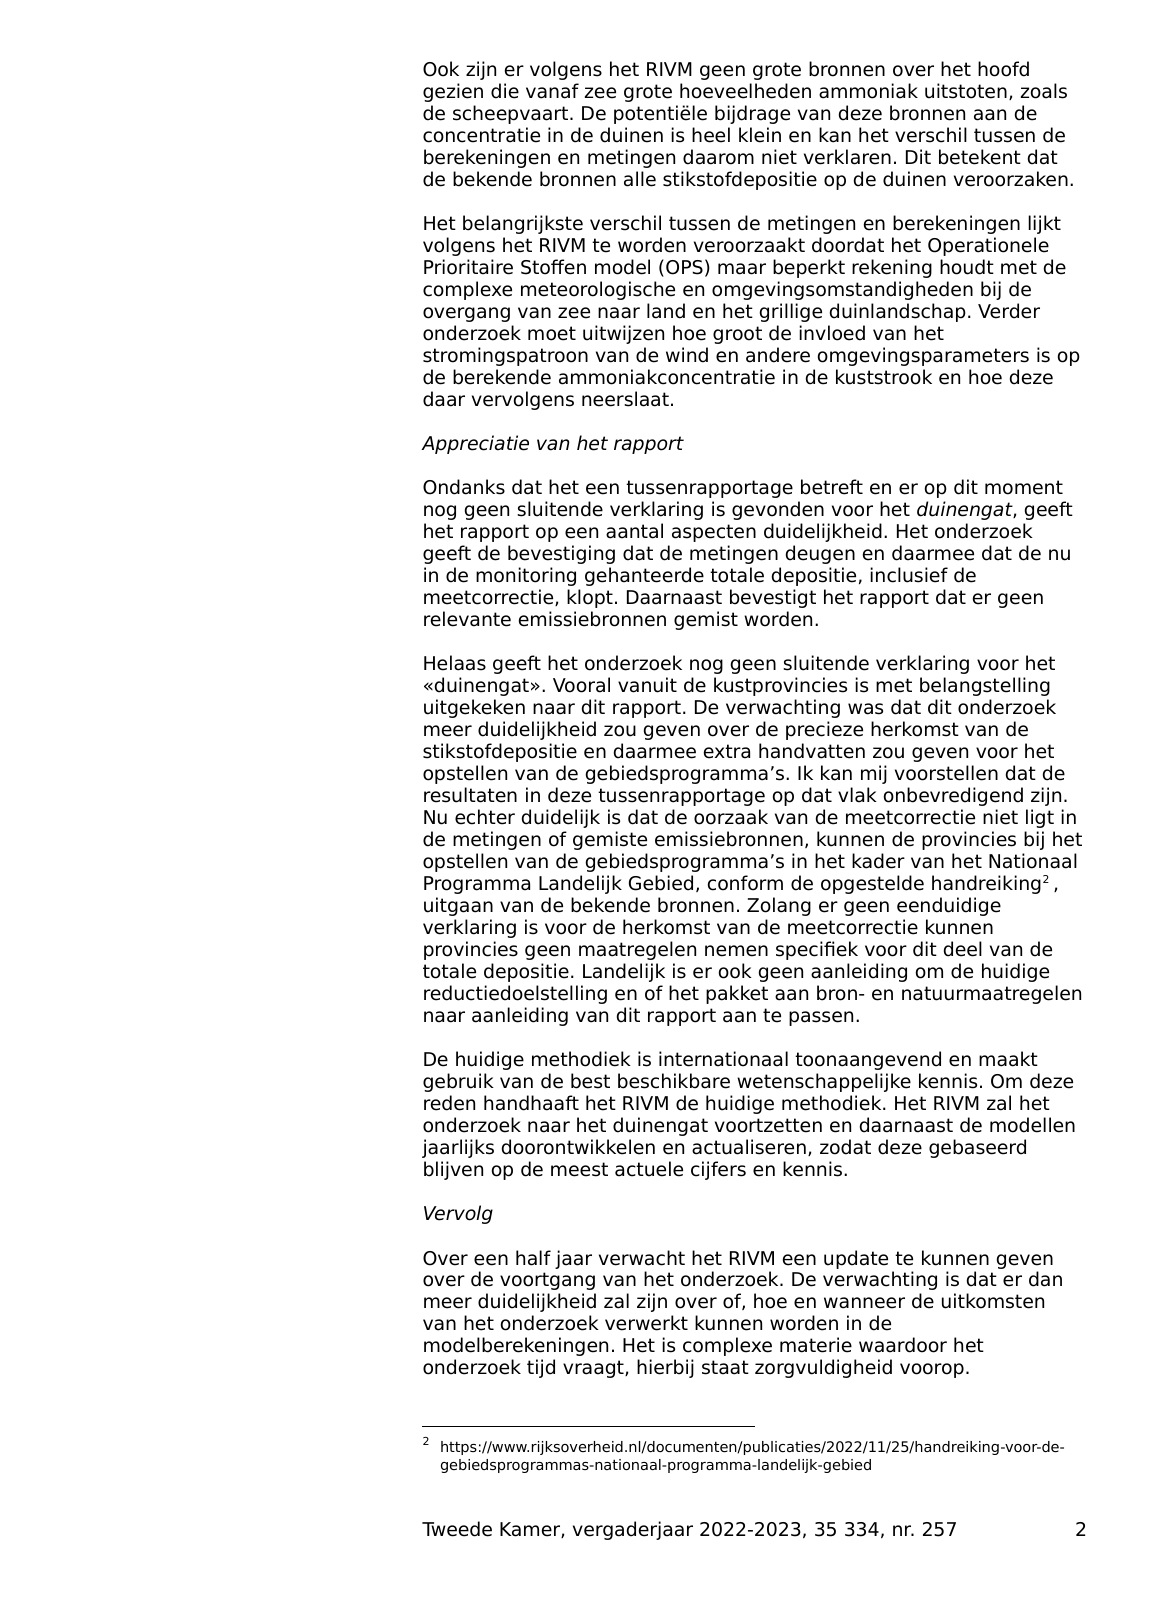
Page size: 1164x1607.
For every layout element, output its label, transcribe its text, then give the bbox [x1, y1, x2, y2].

text Het belangrijkste verschil tussen de metingen en berekeningen lijkt volgens het RIVM te worden veroorzaakt doordat het Operationele Prioritaire Stoffen model (OPS) maar beperkt rekening houdt met de complexe meteorologische en omgevingsomstandigheden bij de overgang van zee naar land en het grillige duinlandschap. Verder onderzoek moet uitwijzen hoe groot de invloed van het stromingspatroon van de wind en andere omgevingsparameters is op de berekende ammoniakconcentratie in de kuststrook en hoe deze daar vervolgens neerslaat. [422, 213, 1087, 411]
subtitle Vervolg [422, 1203, 1087, 1225]
text https://www.rijksoverheid.nl/documenten/publicaties/2022/11/25/handreiking-voor-de-gebiedsprogrammas-nationaal-programma-landelijk-gebied [422, 1435, 1087, 1474]
text Over een half jaar verwacht het RIVM een update te kunnen geven over de voortgang van het onderzoek. De verwachting is dat er dan meer duidelijkheid zal zijn over of, hoe en wanneer de uitkomsten van het onderzoek verwerkt kunnen worden in de modelberekeningen. Het is complexe materie waardoor het onderzoek tijd vraagt, hierbij staat zorgvuldigheid voorop. [422, 1247, 1087, 1379]
subtitle Appreciatie van het rapport [422, 433, 1087, 455]
text Ook zijn er volgens het RIVM geen grote bronnen over het hoofd gezien die vanaf zee grote hoeveelheden ammoniak uitstoten, zoals de scheepvaart. De potentiële bijdrage van deze bronnen aan de concentratie in de duinen is heel klein en kan het verschil tussen de berekeningen en metingen daarom niet verklaren. Dit betekent dat de bekende bronnen alle stikstofdepositie op de duinen veroorzaken. [422, 59, 1087, 191]
text De huidige methodiek is internationaal toonaangevend en maakt gebruik van de best beschikbare wetenschappelijke kennis. Om deze reden handhaaft het RIVM de huidige methodiek. Het RIVM zal het onderzoek naar het duinengat voortzetten en daarnaast de modellen jaarlijks doorontwikkelen en actualiseren, zodat deze gebaseerd blijven op de meest actuele cijfers en kennis. [422, 1049, 1087, 1181]
text Helaas geeft het onderzoek nog geen sluitende verklaring voor het «duinengat». Vooral vanuit de kustprovincies is met belangstelling uitgekeken naar dit rapport. De verwachting was dat dit onderzoek meer duidelijkheid zou geven over de precieze herkomst van de stikstofdepositie en daarmee extra handvatten zou geven voor het opstellen van de gebiedsprogramma’s. Ik kan mij voorstellen dat de resultaten in deze tussenrapportage op dat vlak onbevredigend zijn. Nu echter duidelijk is dat de oorzaak van de meetcorrectie niet ligt in de metingen of gemiste emissiebronnen, kunnen de provincies bij het opstellen van de gebiedsprogramma’s in het kader van het Nationaal Programma Landelijk Gebied, conform de opgestelde handreiking, uitgaan van de bekende bronnen. Zolang er geen eenduidige verklaring is voor de herkomst van de meetcorrectie kunnen provincies geen maatregelen nemen specifiek voor dit deel van de totale depositie. Landelijk is er ook geen aanleiding om de huidige reductiedoelstelling en of het pakket aan bron- en natuurmaatregelen naar aanleiding van dit rapport aan te passen. [422, 653, 1087, 1027]
text Ondanks dat het een tussenrapportage betreft en er op dit moment nog geen sluitende verklaring is gevonden voor het duinengat, geeft het rapport op een aantal aspecten duidelijkheid. Het onderzoek geeft de bevestiging dat de metingen deugen en daarmee dat de nu in de monitoring gehanteerde totale depositie, inclusief de meetcorrectie, klopt. Daarnaast bevestigt het rapport dat er geen relevante emissiebronnen gemist worden. [422, 477, 1087, 631]
